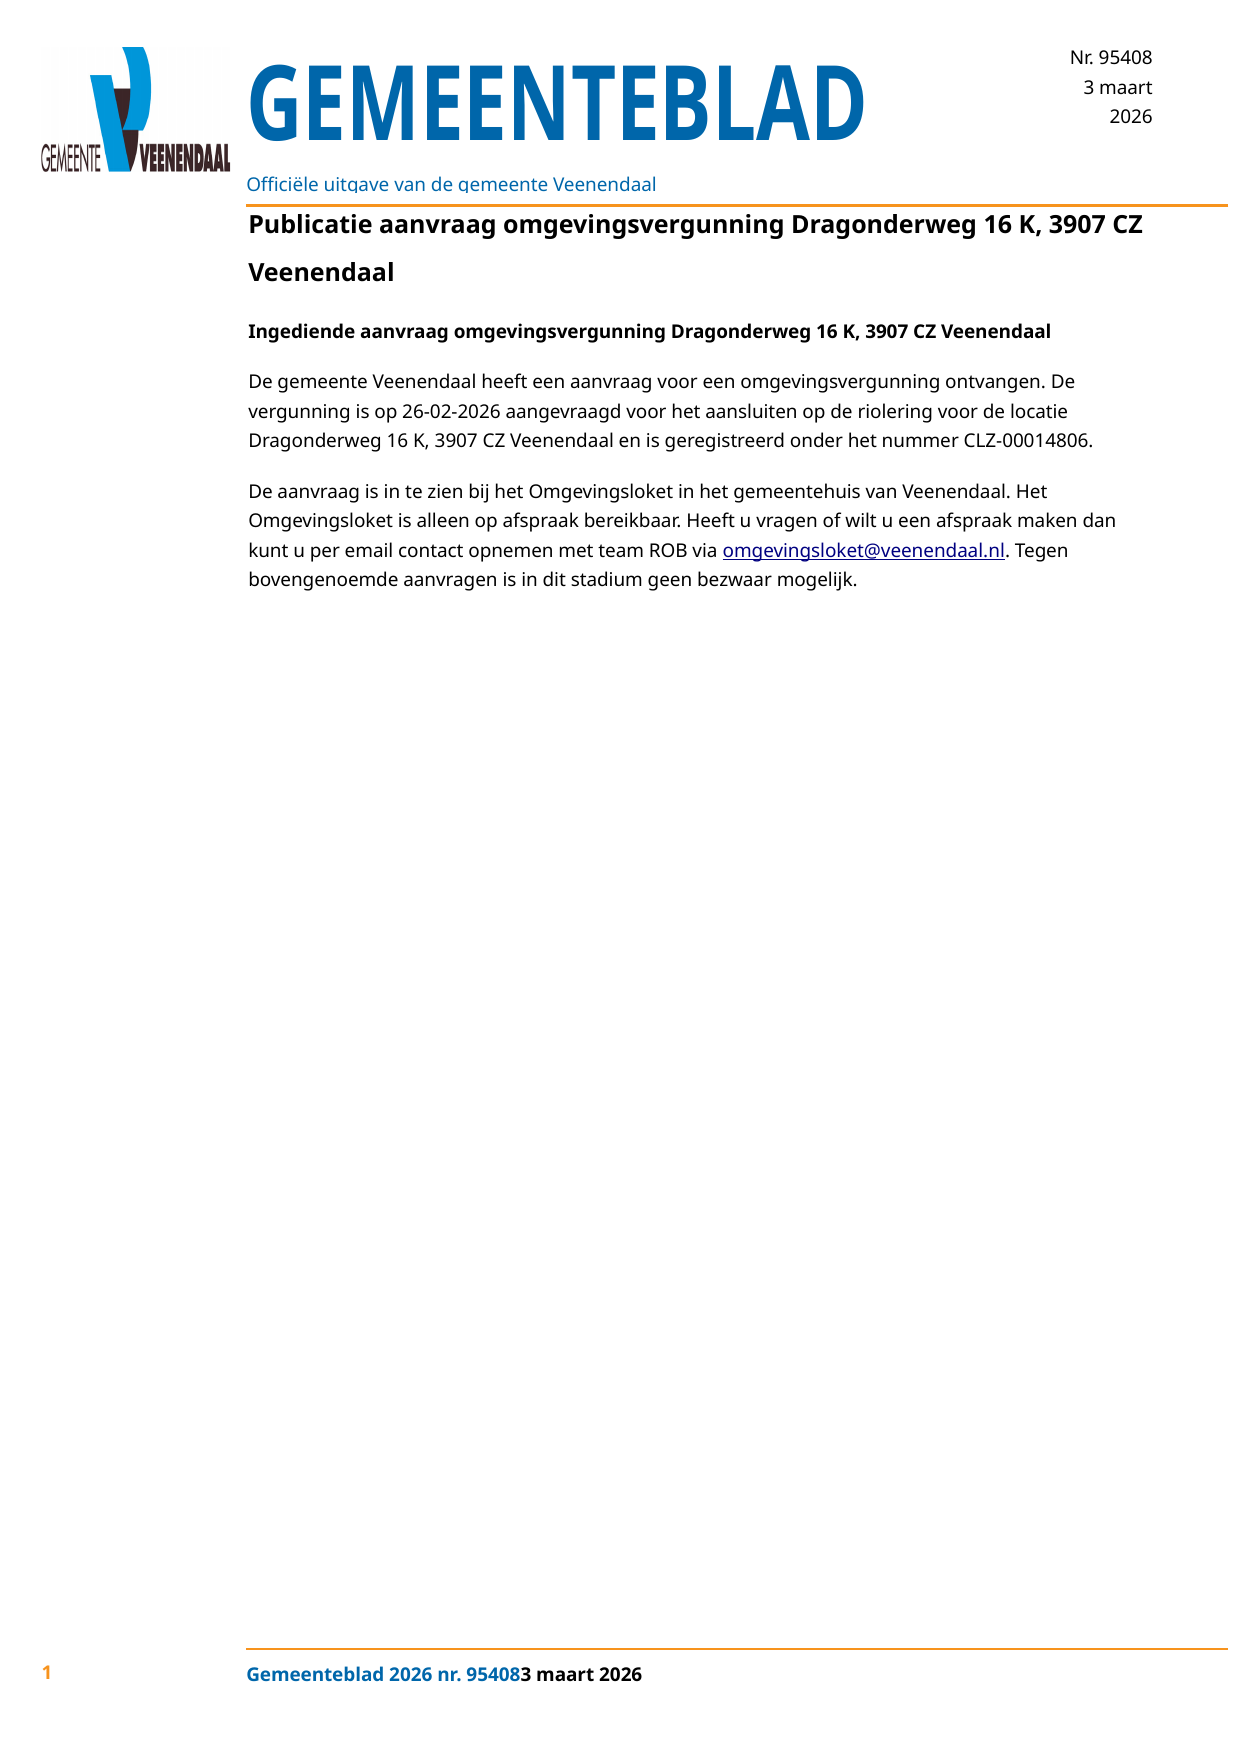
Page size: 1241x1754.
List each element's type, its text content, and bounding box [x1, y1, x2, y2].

text De gemeente Veenendaal heeft een aanvraag voor een omgevingsvergunning ontvangen. De vergunning is op 26-02-2026 aangevraagd voor het aansluiten op de riolering voor de locatie Dragonderweg 16 K, 3907 CZ Veenendaal en is geregistreerd onder het nummer CLZ-00014806. [248, 368, 1152, 453]
text De aanvraag is in te zien bij het Omgevingsloket in het gemeentehuis van Veenendaal. Het Omgevingsloket is alleen op afspraak bereikbaar. Heeft u vragen of wilt u een afspraak maken dan kunt u per email contact opnemen met team ROB via omgevingsloket@veenendaal.nl. Tegen bovengenoemde aanvragen is in dit stadium geen bezwaar mogelijk. [248, 478, 1152, 592]
picture [123, 47, 231, 172]
picture [41, 47, 130, 172]
text Ingediende aanvraag omgevingsvergunning Dragonderweg 16 K, 3907 CZ Veenendaal [248, 318, 1152, 344]
text Publicatie aanvraag omgevingsvergunning Dragonderweg 16 K, 3907 CZ Veenendaal [248, 207, 1152, 288]
